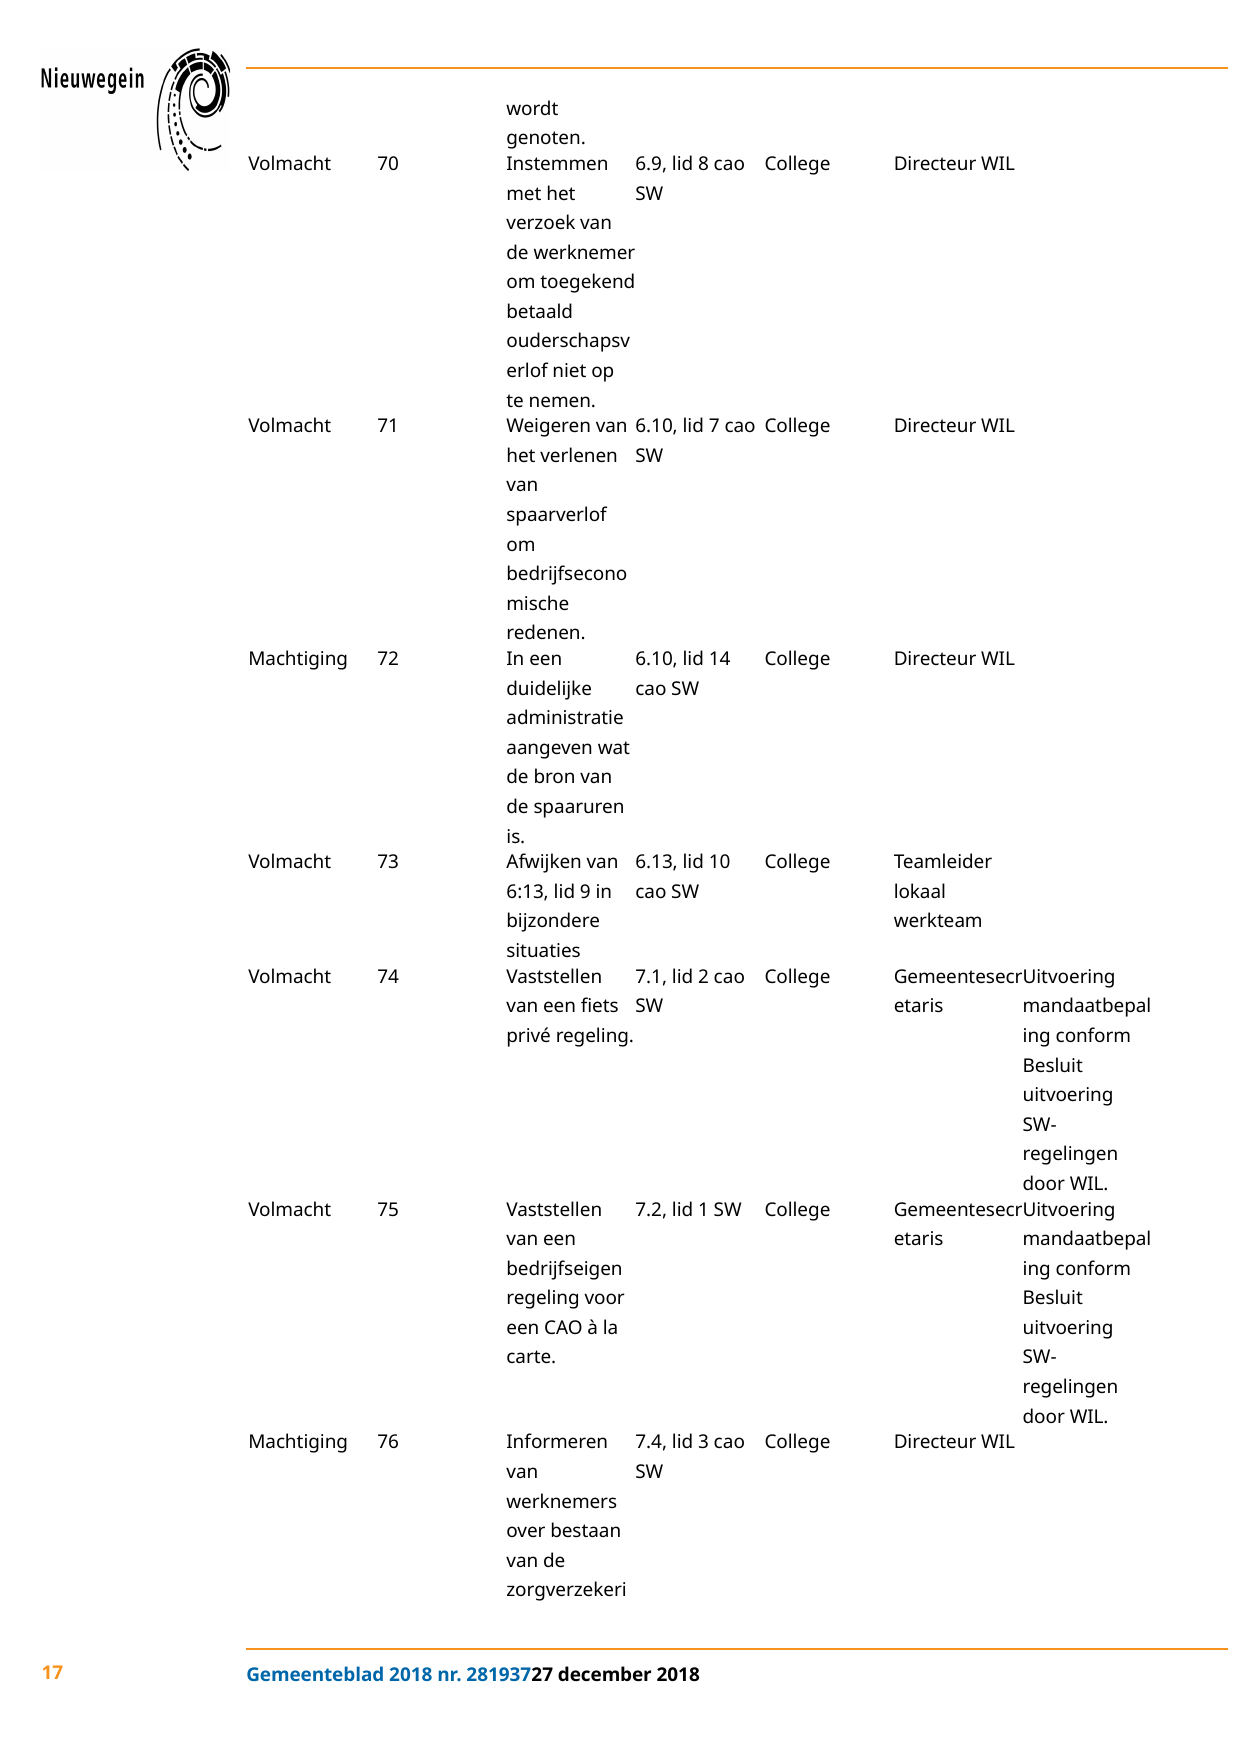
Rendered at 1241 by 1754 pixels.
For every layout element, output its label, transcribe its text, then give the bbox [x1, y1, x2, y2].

table_cell College [764, 1196, 893, 1429]
table_cell College [764, 1429, 893, 1602]
table_cell Uitvoering mandaatbepaling conform Besluit uitvoering SW-regelingen door WIL. [1023, 963, 1152, 1196]
table_cell Instemmen met het verzoek van de werknemer om toegekend betaald ouderschapsverlof niet op te nemen. [506, 150, 635, 412]
table_cell College [764, 645, 893, 848]
table_cell 6.13, lid 10 cao SW [635, 849, 764, 963]
table_cell 73 [377, 849, 506, 963]
table_cell Volmacht [248, 150, 377, 412]
table_cell 75 [377, 1196, 506, 1429]
table_cell [764, 95, 893, 150]
table_cell [377, 95, 506, 150]
table_cell Afwijken van 6:13, lid 9 in bijzondere situaties [506, 849, 635, 963]
table_cell 74 [377, 963, 506, 1196]
table_cell [1023, 413, 1152, 645]
table_cell [1023, 95, 1152, 150]
table_cell Directeur WIL [894, 150, 1022, 412]
table_cell Machtiging [248, 645, 377, 848]
table_cell [1023, 645, 1152, 848]
table_cell Volmacht [248, 963, 377, 1196]
table_cell 70 [377, 150, 506, 412]
table_cell 72 [377, 645, 506, 848]
table_cell Directeur WIL [894, 413, 1022, 645]
table_cell [635, 95, 764, 150]
table_cell 7.2, lid 1 SW [635, 1196, 764, 1429]
table_cell Vaststellen van een bedrijfseigen regeling voor een CAO à la carte. [506, 1196, 635, 1429]
table_cell College [764, 150, 893, 412]
table_cell [894, 95, 1022, 150]
table_cell College [764, 413, 893, 645]
table_cell Volmacht [248, 849, 377, 963]
table_cell Weigeren van het verlenen van spaarverlof om bedrijfseconomische redenen. [506, 413, 635, 645]
table_cell Informeren van werknemers over bestaan van de zorgverzekeri [506, 1429, 635, 1602]
table_cell Volmacht [248, 413, 377, 645]
table_cell College [764, 849, 893, 963]
table_cell 7.4, lid 3 cao SW [635, 1429, 764, 1602]
table_cell 7.1, lid 2 cao SW [635, 963, 764, 1196]
table_cell 6.10, lid 14 cao SW [635, 645, 764, 848]
table_cell Volmacht [248, 1196, 377, 1429]
table_cell wordt genoten. [506, 95, 635, 150]
table_cell Gemeentesecretaris [894, 963, 1022, 1196]
table_cell College [764, 963, 893, 1196]
table_cell 6.9, lid 8 cao SW [635, 150, 764, 412]
table_cell Vaststellen van een fiets privé regeling. [506, 963, 635, 1196]
picture [41, 47, 231, 172]
table_cell Directeur WIL [894, 645, 1022, 848]
table_cell Uitvoering mandaatbepaling conform Besluit uitvoering SW-regelingen door WIL. [1023, 1196, 1152, 1429]
table_cell [1023, 1429, 1152, 1602]
table_cell Machtiging [248, 1429, 377, 1602]
table_cell [1023, 849, 1152, 963]
table_cell [1023, 150, 1152, 412]
table_cell Directeur WIL [894, 1429, 1022, 1602]
table_cell In een duidelijke administratie aangeven wat de bron van de spaaruren is. [506, 645, 635, 848]
table_cell Teamleider lokaal werkteam [894, 849, 1022, 963]
table_cell 71 [377, 413, 506, 645]
table_cell Gemeentesecretaris [894, 1196, 1022, 1429]
table_cell 76 [377, 1429, 506, 1602]
table_cell 6.10, lid 7 cao SW [635, 413, 764, 645]
table_cell [248, 95, 377, 150]
